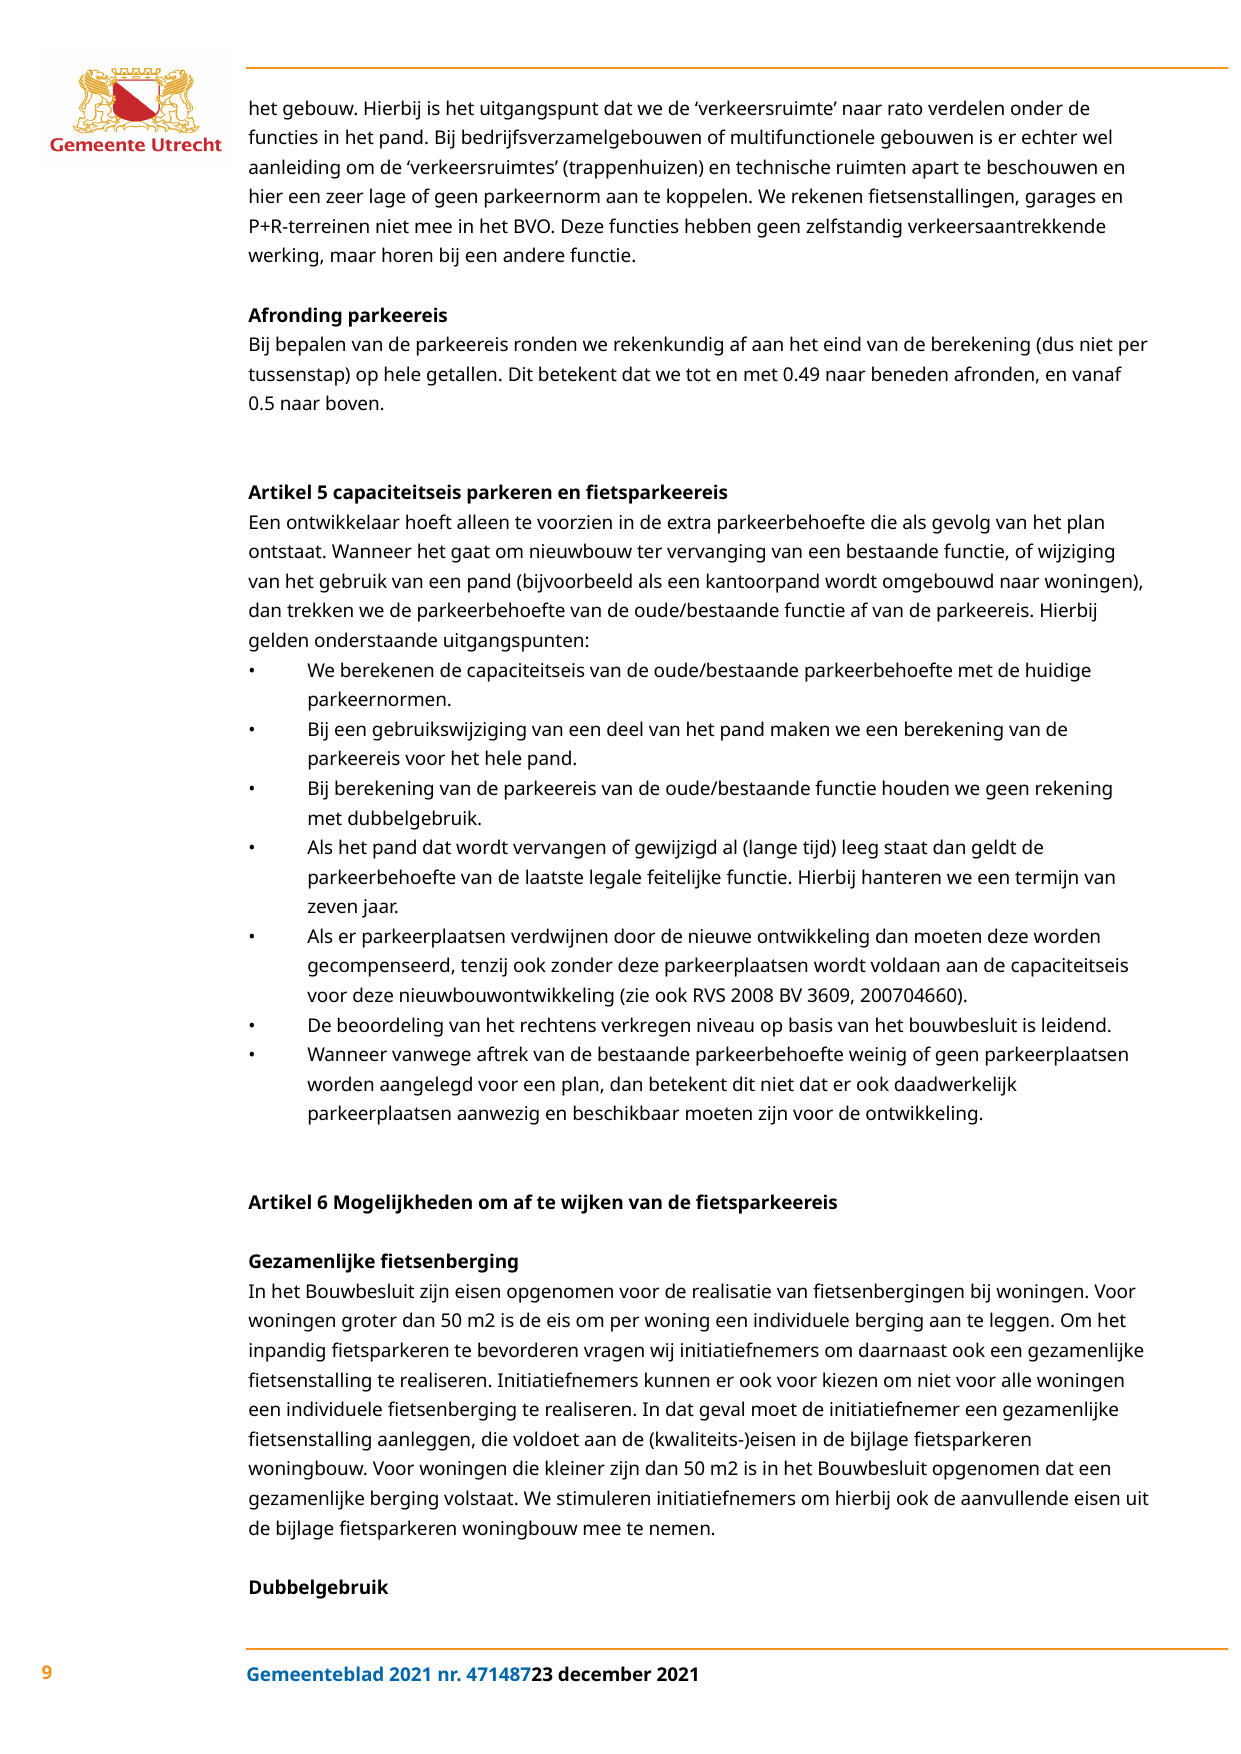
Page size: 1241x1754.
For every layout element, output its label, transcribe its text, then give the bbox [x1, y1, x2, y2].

text Een ontwikkelaar hoeft alleen te voorzien in de extra parkeerbehoefte die als gevolg van het plan ontstaat. Wanneer het gaat om nieuwbouw ter vervanging van een bestaande functie, of wijziging van het gebruik van een pand (bijvoorbeeld als een kantoorpand wordt omgebouwd naar woningen), dan trekken we de parkeerbehoefte van de oude/bestaande functie af van de parkeereis. Hierbij gelden onderstaande uitgangspunten: [248, 509, 1152, 653]
text Afronding parkeereis [248, 302, 1152, 328]
text Gezamenlijke fietsenberging [248, 1248, 1152, 1274]
list Bij berekening van de parkeereis van de oude/bestaande functie houden we geen rekening met dubbelgebruik. [248, 775, 1152, 831]
text Artikel 5 capaciteitseis parkeren en fietsparkeereis [248, 479, 1152, 505]
text het gebouw. Hierbij is het uitgangspunt dat we de ‘verkeersruimte’ naar rato verdelen onder de functies in het pand. Bij bedrijfsverzamelgebouwen of multifunctionele gebouwen is er echter wel aanleiding om de ‘verkeersruimtes’ (trappenhuizen) en technische ruimten apart te beschouwen en hier een zeer lage of geen parkeernorm aan te koppelen. We rekenen fietsenstallingen, garages en P+R-terreinen niet mee in het BVO. Deze functies hebben geen zelfstandig verkeersaantrekkende werking, maar horen bij een andere functie. [248, 95, 1152, 268]
list Wanneer vanwege aftrek van de bestaande parkeerbehoefte weinig of geen parkeerplaatsen worden aangelegd voor een plan, dan betekent dit niet dat er ook daadwerkelijk parkeerplaatsen aanwezig en beschikbaar moeten zijn voor de ontwikkeling. [248, 1041, 1152, 1126]
text Artikel 6 Mogelijkheden om af te wijken van de fietsparkeereis [248, 1189, 1152, 1215]
list We berekenen de capaciteitseis van de oude/bestaande parkeerbehoefte met de huidige parkeernormen. [248, 657, 1152, 712]
picture [41, 47, 231, 172]
list Bij een gebruikswijziging van een deel van het pand maken we een berekening van de parkeereis voor het hele pand. [248, 716, 1152, 771]
text Dubbelgebruik [248, 1574, 1152, 1600]
text Bij bepalen van de parkeereis ronden we rekenkundig af aan het eind van de berekening (dus niet per tussenstap) op hele getallen. Dit betekent dat we tot en met 0.49 naar beneden afronden, en vanaf 0.5 naar boven. [248, 331, 1152, 416]
text In het Bouwbesluit zijn eisen opgenomen voor de realisatie van fietsenbergingen bij woningen. Voor woningen groter dan 50 m2 is de eis om per woning een individuele berging aan te leggen. Om het inpandig fietsparkeren te bevorderen vragen wij initiatiefnemers om daarnaast ook een gezamenlijke fietsenstalling te realiseren. Initiatiefnemers kunnen er ook voor kiezen om niet voor alle woningen een individuele fietsenberging te realiseren. In dat geval moet de initiatiefnemer een gezamenlijke fietsenstalling aanleggen, die voldoet aan de (kwaliteits-)eisen in de bijlage fietsparkeren woningbouw. Voor woningen die kleiner zijn dan 50 m2 is in het Bouwbesluit opgenomen dat een gezamenlijke berging volstaat. We stimuleren initiatiefnemers om hierbij ook de aanvullende eisen uit de bijlage fietsparkeren woningbouw mee te nemen. [248, 1278, 1152, 1541]
list Als er parkeerplaatsen verdwijnen door de nieuwe ontwikkeling dan moeten deze worden gecompenseerd, tenzij ook zonder deze parkeerplaatsen wordt voldaan aan de capaciteitseis voor deze nieuwbouwontwikkeling (zie ook RVS 2008 BV 3609, 200704660). [248, 923, 1152, 1008]
list Als het pand dat wordt vervangen of gewijzigd al (lange tijd) leeg staat dan geldt de parkeerbehoefte van de laatste legale feitelijke functie. Hierbij hanteren we een termijn van zeven jaar. [248, 834, 1152, 919]
list De beoordeling van het rechtens verkregen niveau op basis van het bouwbesluit is leidend. [248, 1012, 1152, 1038]
